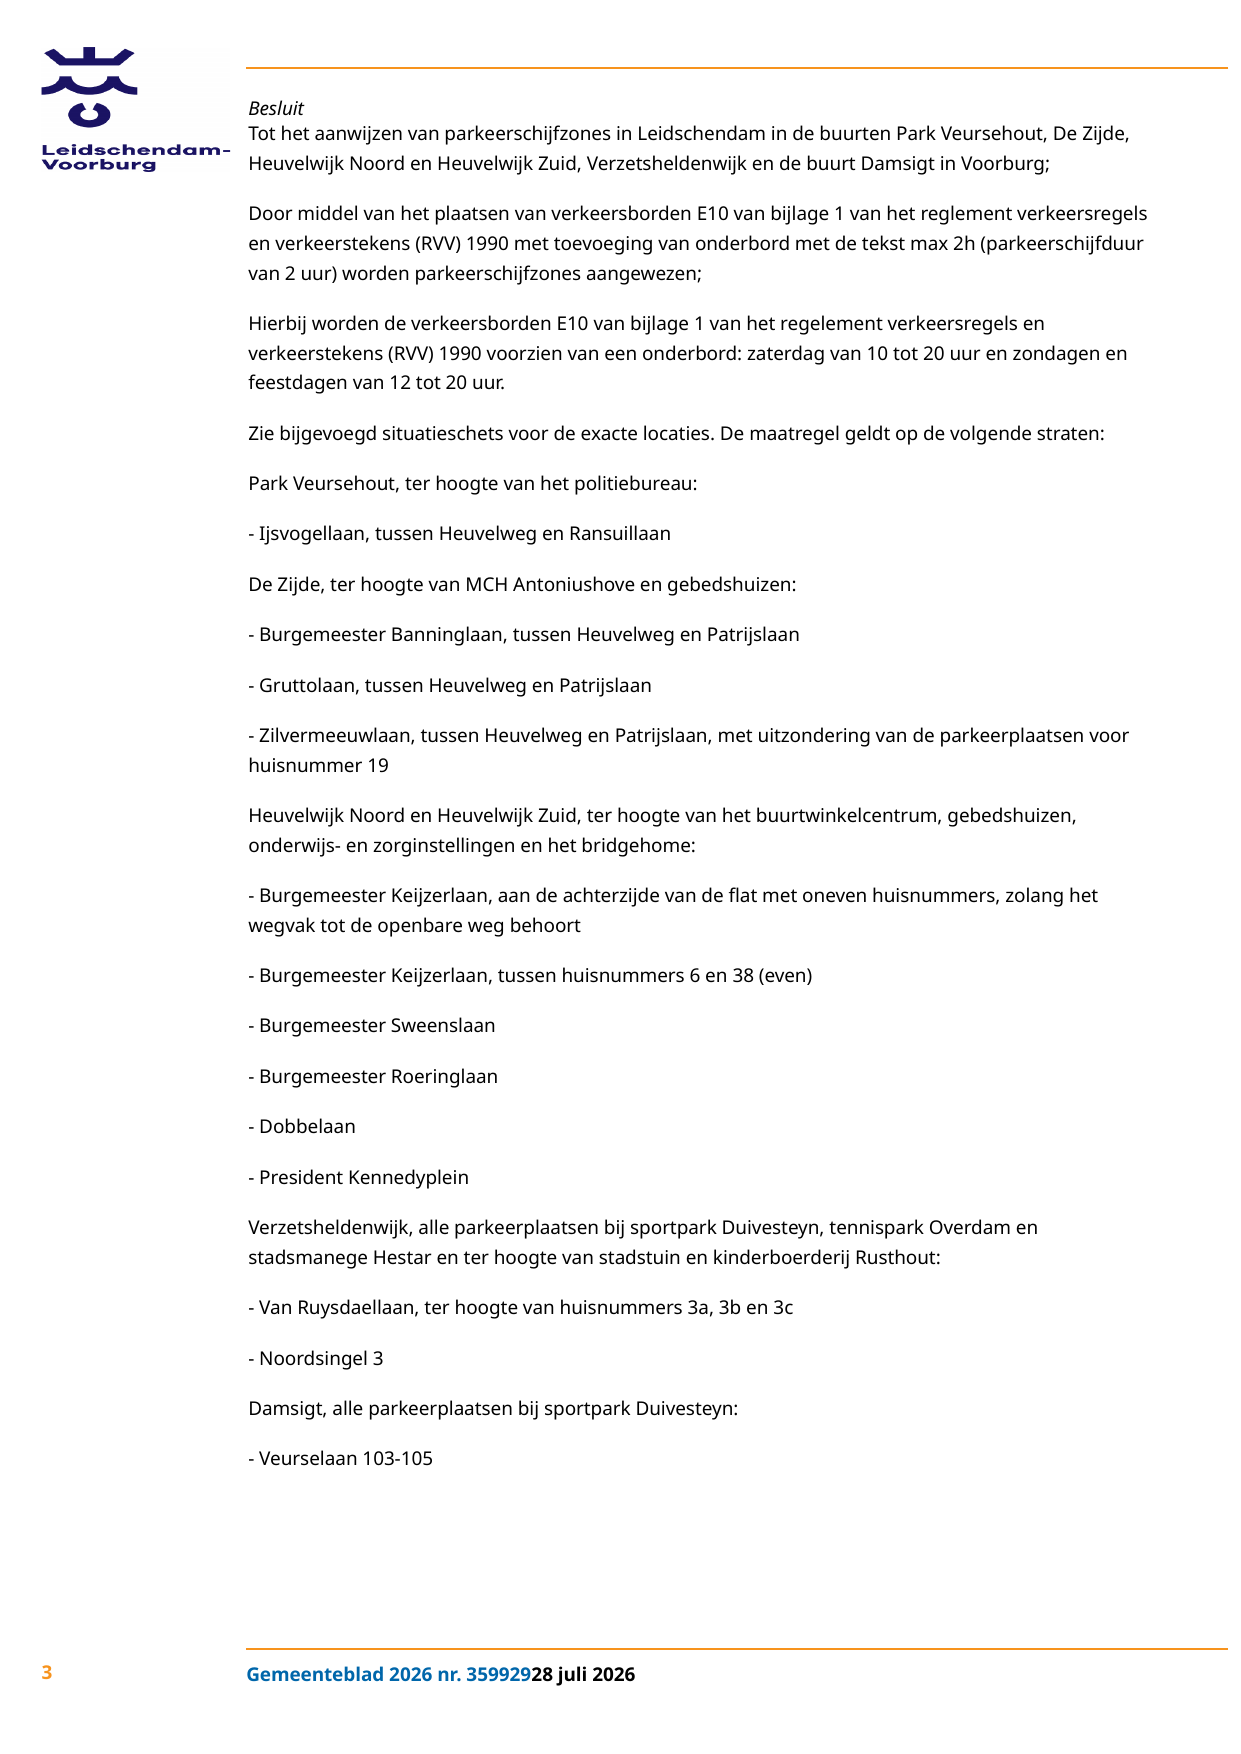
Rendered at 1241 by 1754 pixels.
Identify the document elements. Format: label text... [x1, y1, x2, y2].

text - Noordsingel 3 [248, 1345, 1152, 1370]
text Heuvelwijk Noord en Heuvelwijk Zuid, ter hoogte van het buurtwinkelcentrum, gebedshuizen, onderwijs- en zorginstellingen en het bridgehome: [248, 802, 1152, 857]
text - Zilvermeeuwlaan, tussen Heuvelweg en Patrijslaan, met uitzondering van de parkeerplaatsen voor huisnummer 19 [248, 722, 1152, 777]
text Verzetsheldenwijk, alle parkeerplaatsen bij sportpark Duivesteyn, tennispark Overdam en stadsmanege Hestar en ter hoogte van stadstuin en kinderboerderij Rusthout: [248, 1214, 1152, 1269]
text - Burgemeester Keijzerlaan, tussen huisnummers 6 en 38 (even) [248, 962, 1152, 988]
text Hierbij worden de verkeersborden E10 van bijlage 1 van het regelement verkeersregels en verkeerstekens (RVV) 1990 voorzien van een onderbord: zaterdag van 10 tot 20 uur en zondagen en feestdagen van 12 tot 20 uur. [248, 310, 1152, 395]
text - President Kennedyplein [248, 1164, 1152, 1189]
text Park Veursehout, ter hoogte van het politiebureau: [248, 470, 1152, 496]
text Damsigt, alle parkeerplaatsen bij sportpark Duivesteyn: [248, 1395, 1152, 1421]
text Tot het aanwijzen van parkeerschijfzones in Leidschendam in de buurten Park Veursehout, De Zijde, Heuvelwijk Noord en Heuvelwijk Zuid, Verzetsheldenwijk en de buurt Damsigt in Voorburg; [248, 121, 1152, 176]
text Zie bijgevoegd situatieschets voor de exacte locaties. De maatregel geldt op de volgende straten: [248, 420, 1152, 445]
picture [41, 47, 231, 172]
text - Dobbelaan [248, 1113, 1152, 1139]
text - Van Ruysdaellaan, ter hoogte van huisnummers 3a, 3b en 3c [248, 1294, 1152, 1320]
text Besluit [248, 95, 1152, 121]
text - Burgemeester Keijzerlaan, aan de achterzijde van de flat met oneven huisnummers, zolang het wegvak tot de openbare weg behoort [248, 882, 1152, 937]
text - Gruttolaan, tussen Heuvelweg en Patrijslaan [248, 672, 1152, 697]
text - Burgemeester Sweenslaan [248, 1013, 1152, 1038]
text - Ijsvogellaan, tussen Heuvelweg en Ransuillaan [248, 521, 1152, 546]
text - Burgemeester Roeringlaan [248, 1063, 1152, 1089]
text - Burgemeester Banninglaan, tussen Heuvelweg en Patrijslaan [248, 621, 1152, 647]
text - Veurselaan 103-105 [248, 1446, 1152, 1471]
text De Zijde, ter hoogte van MCH Antoniushove en gebedshuizen: [248, 571, 1152, 597]
text Door middel van het plaatsen van verkeersborden E10 van bijlage 1 van het reglement verkeersregels en verkeerstekens (RVV) 1990 met toevoeging van onderbord met de tekst max 2h (parkeerschijfduur van 2 uur) worden parkeerschijfzones aangewezen; [248, 201, 1152, 285]
